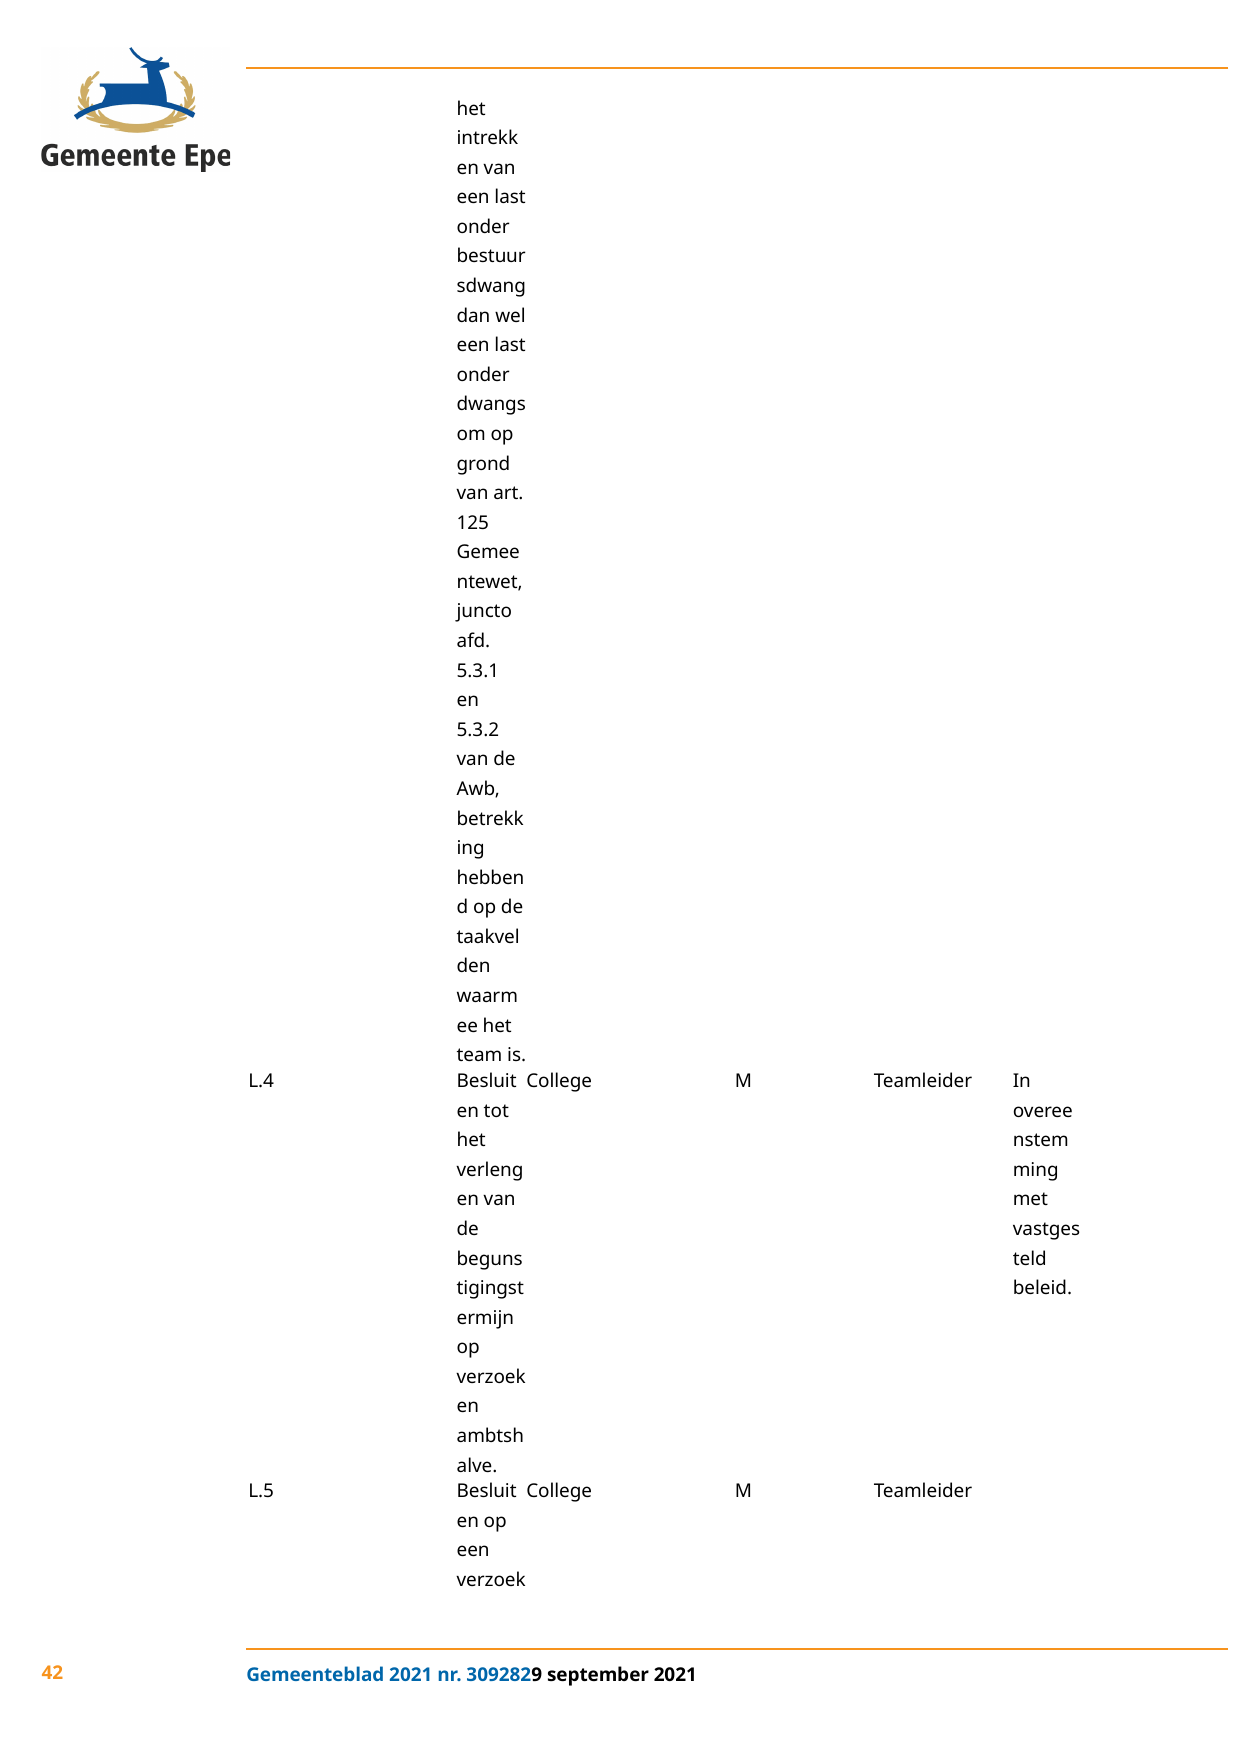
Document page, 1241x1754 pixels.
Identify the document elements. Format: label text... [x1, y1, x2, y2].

picture [41, 47, 231, 172]
table_cell In overeenstemming met vastgesteld beleid. [1013, 1067, 1082, 1477]
table_cell [1082, 1067, 1152, 1477]
table_cell [248, 95, 456, 1067]
table_cell het intrekken van een last onder bestuursdwang dan wel een last onder dwangsom op grond van art. 125 Gemeentewet, juncto afd. 5.3.1 en 5.3.2 van de Awb, betrekking hebbend op de taakvelden waarmee het team is. [456, 95, 526, 1067]
table_cell Besluiten op een verzoek [456, 1478, 526, 1592]
table_cell M [735, 1067, 873, 1477]
table_cell College [526, 1478, 734, 1592]
table_cell [874, 95, 1013, 1067]
table_cell [1013, 1478, 1082, 1592]
table_cell [1082, 1478, 1152, 1592]
table_cell Teamleider [874, 1478, 1013, 1592]
table_cell L.5 [248, 1478, 456, 1592]
table_cell [526, 95, 734, 1067]
table_cell [1082, 95, 1152, 1067]
table_cell [735, 95, 873, 1067]
table_cell [1013, 95, 1082, 1067]
table_cell M [735, 1478, 873, 1592]
table_cell College [526, 1067, 734, 1477]
table_cell Teamleider [874, 1067, 1013, 1477]
table_cell Besluiten tot het verlengen van de begunstigingstermijn op verzoek en ambtshalve. [456, 1067, 526, 1477]
table_cell L.4 [248, 1067, 456, 1477]
